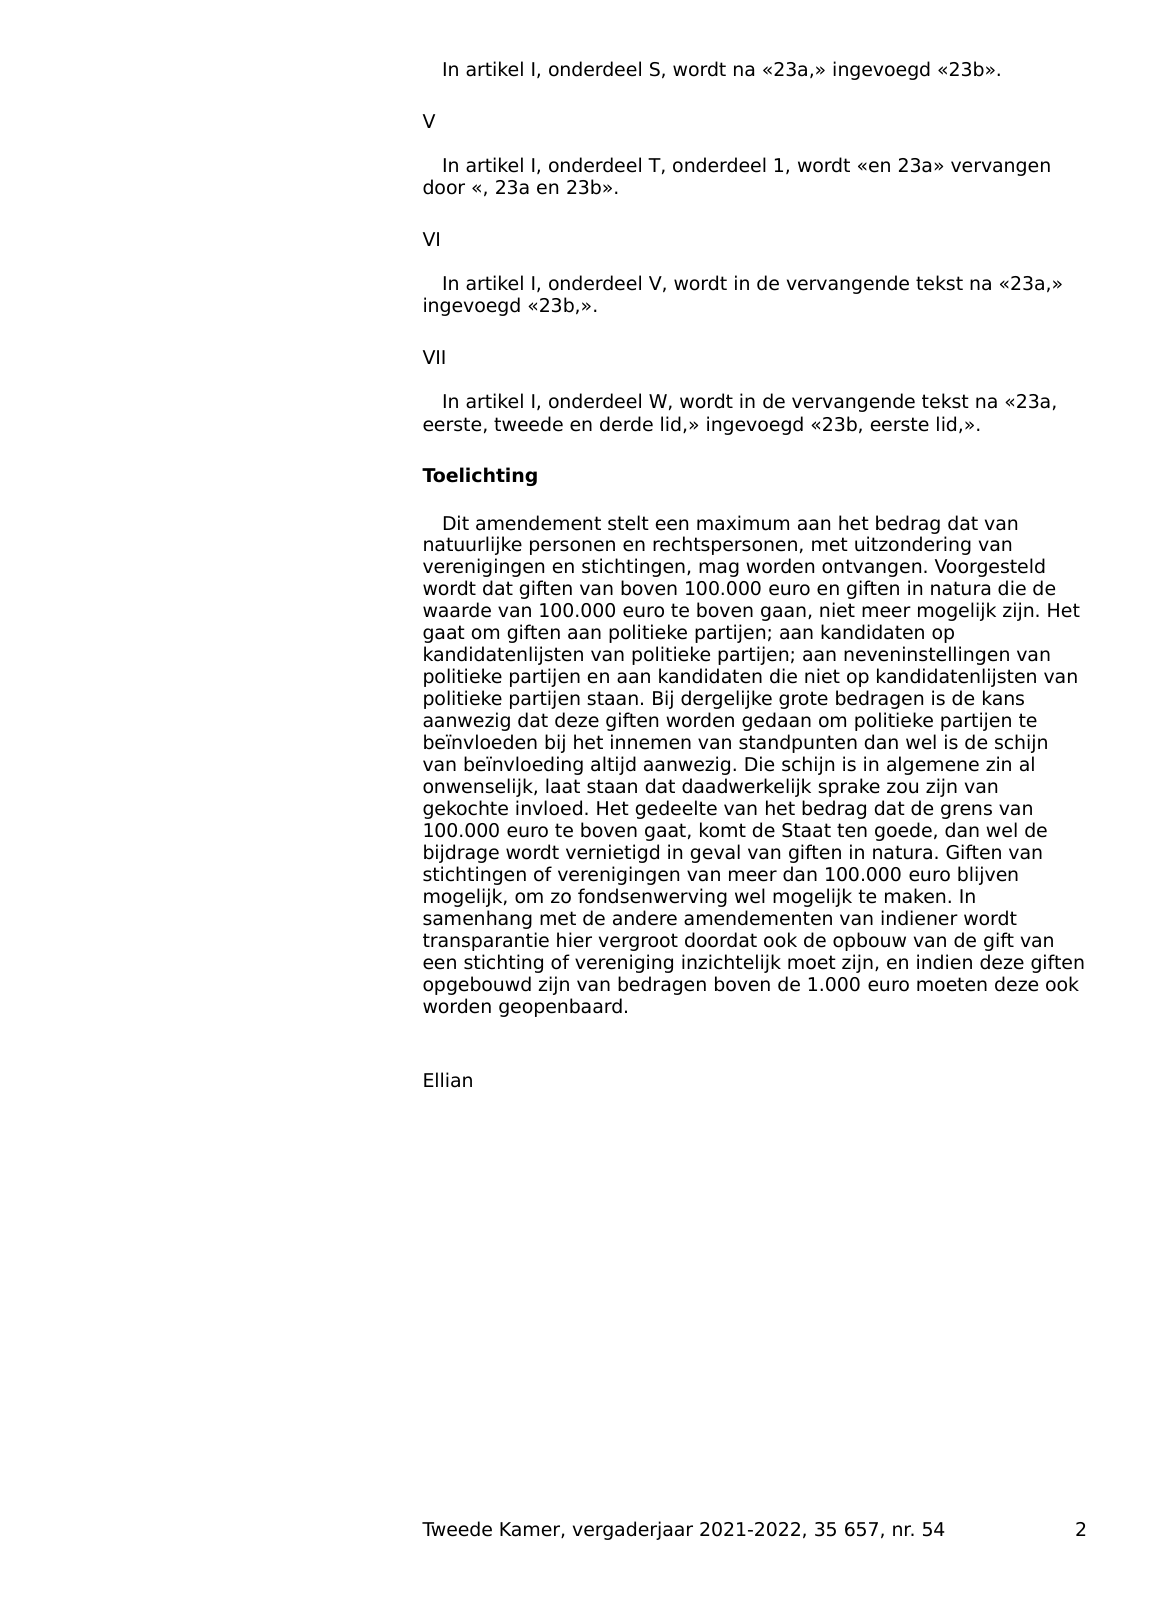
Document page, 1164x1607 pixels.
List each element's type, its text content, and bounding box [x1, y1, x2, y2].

subtitle V [422, 111, 1087, 133]
subtitle VII [422, 347, 1087, 369]
text Ellian [422, 1048, 1087, 1092]
subtitle VI [422, 229, 1087, 251]
text In artikel I, onderdeel V, wordt in de vervangende tekst na «23a,» ingevoegd «23b,». [422, 273, 1087, 317]
text In artikel I, onderdeel S, wordt na «23a,» ingevoegd «23b». [422, 59, 1087, 81]
text Dit amendement stelt een maximum aan het bedrag dat van natuurlijke personen en rechtspersonen, met uitzondering van verenigingen en stichtingen, mag worden ontvangen. Voorgesteld wordt dat giften van boven 100.000 euro en giften in natura die de waarde van 100.000 euro te boven gaan, niet meer mogelijk zijn. Het gaat om giften aan politieke partijen; aan kandidaten op kandidatenlijsten van politieke partijen; aan neveninstellingen van politieke partijen en aan kandidaten die niet op kandidatenlijsten van politieke partijen staan. Bij dergelijke grote bedragen is de kans aanwezig dat deze giften worden gedaan om politieke partijen te beïnvloeden bij het innemen van standpunten dan wel is de schijn van beïnvloeding altijd aanwezig. Die schijn is in algemene zin al onwenselijk, laat staan dat daadwerkelijk sprake zou zijn van gekochte invloed. Het gedeelte van het bedrag dat de grens van 100.000 euro te boven gaat, komt de Staat ten goede, dan wel de bijdrage wordt vernietigd in geval van giften in natura. Giften van stichtingen of verenigingen van meer dan 100.000 euro blijven mogelijk, om zo fondsenwerving wel mogelijk te maken. In samenhang met de andere amendementen van indiener wordt transparantie hier vergroot doordat ook de opbouw van de gift van een stichting of vereniging inzichtelijk moet zijn, en indien deze giften opgebouwd zijn van bedragen boven de 1.000 euro moeten deze ook worden geopenbaard. [422, 512, 1087, 1018]
text In artikel I, onderdeel W, wordt in de vervangende tekst na «23a, eerste, tweede en derde lid,» ingevoegd «23b, eerste lid,». [422, 391, 1087, 435]
text In artikel I, onderdeel T, onderdeel 1, wordt «en 23a» vervangen door «, 23a en 23b». [422, 155, 1087, 199]
subtitle Toelichting [422, 465, 1087, 487]
